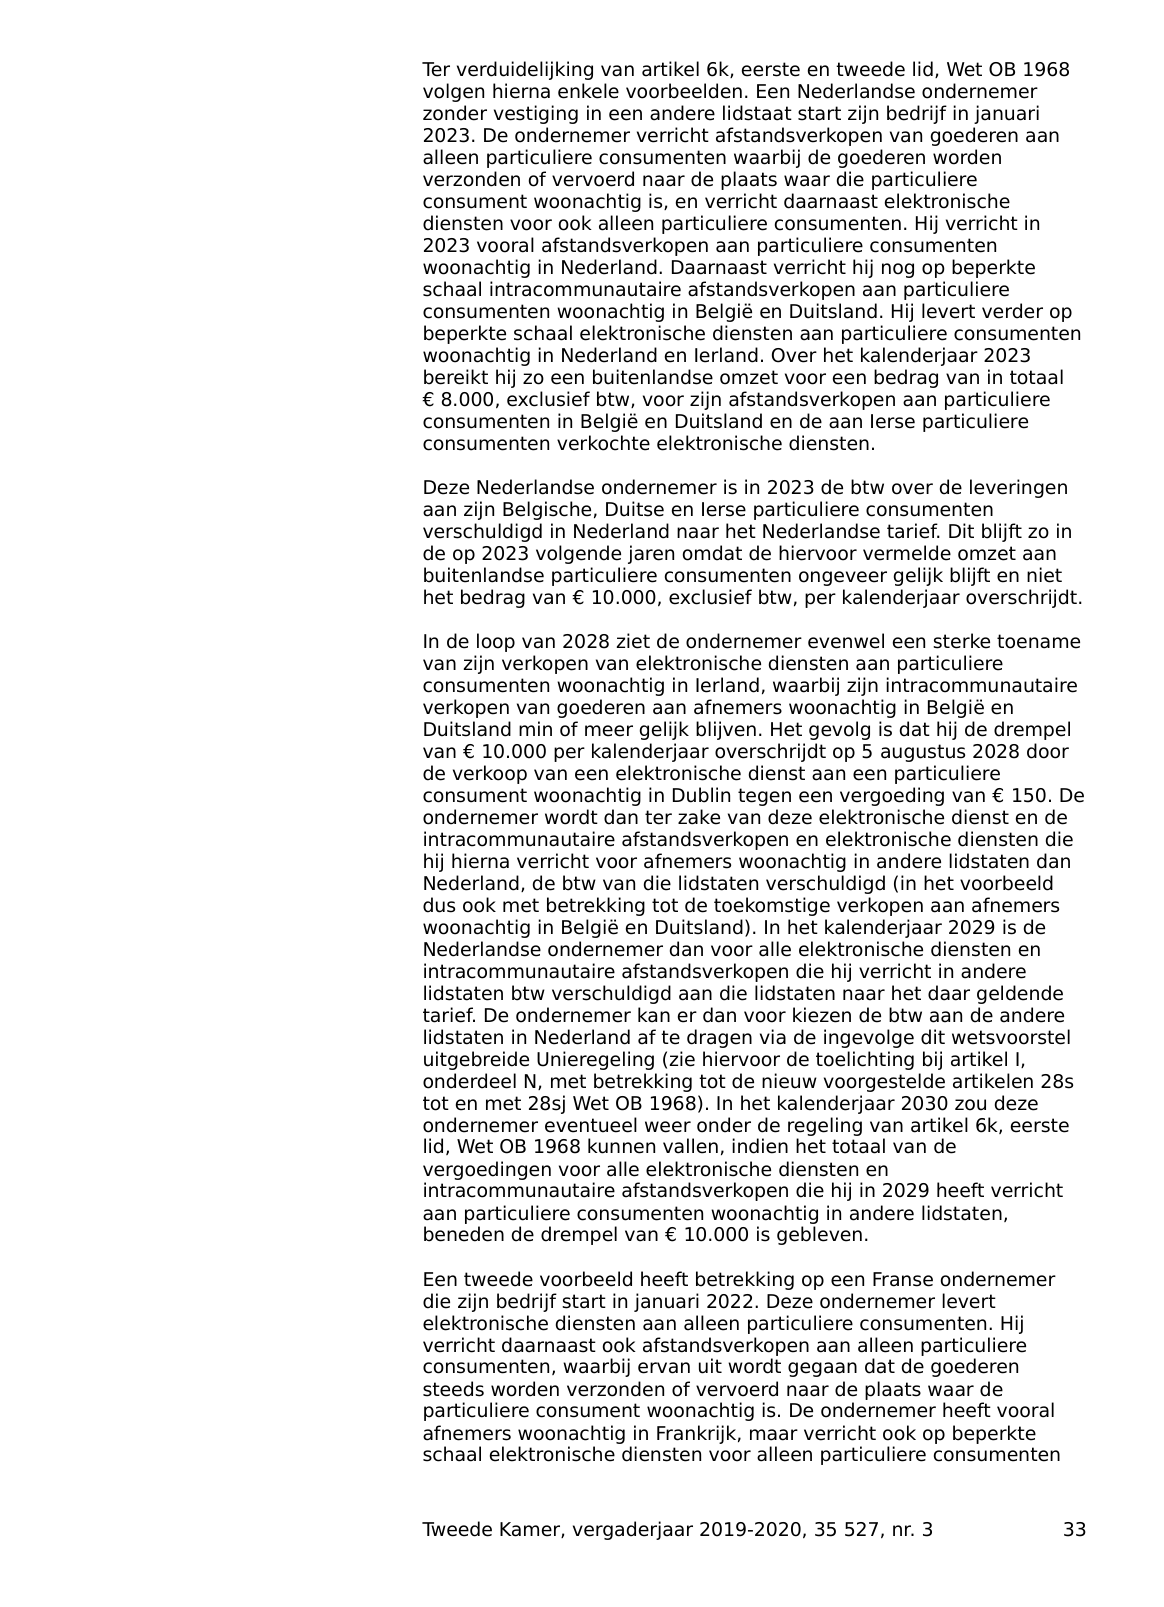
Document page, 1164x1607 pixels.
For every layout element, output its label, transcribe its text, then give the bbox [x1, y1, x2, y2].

text In de loop van 2028 ziet de ondernemer evenwel een sterke toename van zijn verkopen van elektronische diensten aan particuliere consumenten woonachtig in Ierland, waarbij zijn intracommunautaire verkopen van goederen aan afnemers woonachtig in België en Duitsland min of meer gelijk blijven. Het gevolg is dat hij de drempel van € 10.000 per kalenderjaar overschrijdt op 5 augustus 2028 door de verkoop van een elektronische dienst aan een particuliere consument woonachtig in Dublin tegen een vergoeding van € 150. De ondernemer wordt dan ter zake van deze elektronische dienst en de intracommunautaire afstandsverkopen en elektronische diensten die hij hierna verricht voor afnemers woonachtig in andere lidstaten dan Nederland, de btw van die lidstaten verschuldigd (in het voorbeeld dus ook met betrekking tot de toekomstige verkopen aan afnemers woonachtig in België en Duitsland). In het kalenderjaar 2029 is de Nederlandse ondernemer dan voor alle elektronische diensten en intracommunautaire afstandsverkopen die hij verricht in andere lidstaten btw verschuldigd aan die lidstaten naar het daar geldende tarief. De ondernemer kan er dan voor kiezen de btw aan de andere lidstaten in Nederland af te dragen via de ingevolge dit wetsvoorstel uitgebreide Unieregeling (zie hiervoor de toelichting bij artikel I, onderdeel N, met betrekking tot de nieuw voorgestelde artikelen 28s tot en met 28sj Wet OB 1968). In het kalenderjaar 2030 zou deze ondernemer eventueel weer onder de regeling van artikel 6k, eerste lid, Wet OB 1968 kunnen vallen, indien het totaal van de vergoedingen voor alle elektronische diensten en intracommunautaire afstandsverkopen die hij in 2029 heeft verricht aan particuliere consumenten woonachtig in andere lidstaten, beneden de drempel van € 10.000 is gebleven. [422, 631, 1087, 1246]
text Deze Nederlandse ondernemer is in 2023 de btw over de leveringen aan zijn Belgische, Duitse en Ierse particuliere consumenten verschuldigd in Nederland naar het Nederlandse tarief. Dit blijft zo in de op 2023 volgende jaren omdat de hiervoor vermelde omzet aan buitenlandse particuliere consumenten ongeveer gelijk blijft en niet het bedrag van € 10.000, exclusief btw, per kalenderjaar overschrijdt. [422, 477, 1087, 609]
text Ter verduidelijking van artikel 6k, eerste en tweede lid, Wet OB 1968 volgen hierna enkele voorbeelden. Een Nederlandse ondernemer zonder vestiging in een andere lidstaat start zijn bedrijf in januari 2023. De ondernemer verricht afstandsverkopen van goederen aan alleen particuliere consumenten waarbij de goederen worden verzonden of vervoerd naar de plaats waar die particuliere consument woonachtig is, en verricht daarnaast elektronische diensten voor ook alleen particuliere consumenten. Hij verricht in 2023 vooral afstandsverkopen aan particuliere consumenten woonachtig in Nederland. Daarnaast verricht hij nog op beperkte schaal intracommunautaire afstandsverkopen aan particuliere consumenten woonachtig in België en Duitsland. Hij levert verder op beperkte schaal elektronische diensten aan particuliere consumenten woonachtig in Nederland en Ierland. Over het kalenderjaar 2023 bereikt hij zo een buitenlandse omzet voor een bedrag van in totaal € 8.000, exclusief btw, voor zijn afstandsverkopen aan particuliere consumenten in België en Duitsland en de aan Ierse particuliere consumenten verkochte elektronische diensten. [422, 59, 1087, 455]
text Een tweede voorbeeld heeft betrekking op een Franse ondernemer die zijn bedrijf start in januari 2022. Deze ondernemer levert elektronische diensten aan alleen particuliere consumenten. Hij verricht daarnaast ook afstandsverkopen aan alleen particuliere consumenten, waarbij ervan uit wordt gegaan dat de goederen steeds worden verzonden of vervoerd naar de plaats waar de particuliere consument woonachtig is. De ondernemer heeft vooral afnemers woonachtig in Frankrijk, maar verricht ook op beperkte schaal elektronische diensten voor alleen particuliere consumenten [422, 1268, 1087, 1466]
